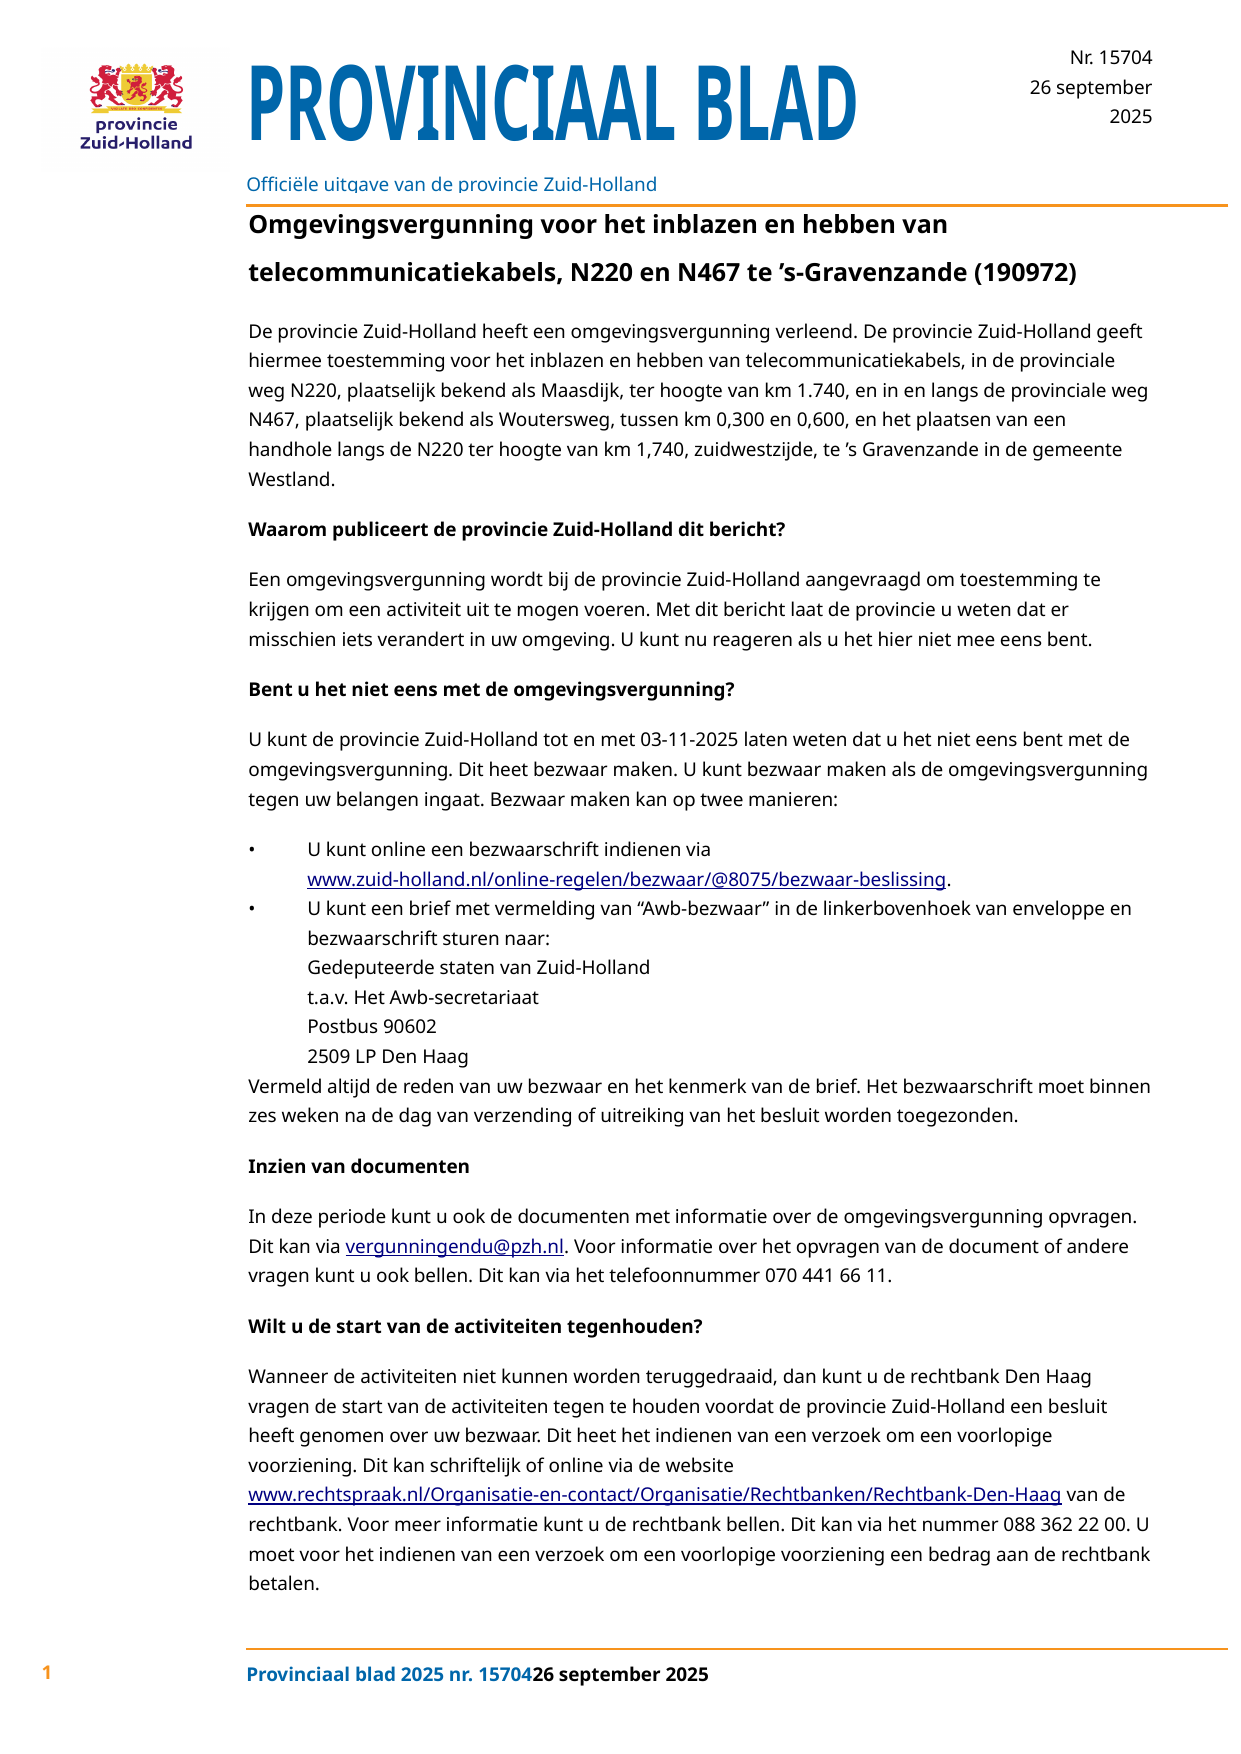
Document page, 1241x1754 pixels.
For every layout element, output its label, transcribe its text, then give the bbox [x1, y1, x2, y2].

text U kunt de provincie Zuid-Holland tot en met 03-11-2025 laten weten dat u het niet eens bent met de omgevingsvergunning. Dit heet bezwaar maken. U kunt bezwaar maken als de omgevingsvergunning tegen uw belangen ingaat. Bezwaar maken kan op twee manieren: [248, 727, 1152, 812]
list U kunt een brief met vermelding van “Awb-bezwaar” in de linkerbovenhoek van enveloppe en bezwaarschrift sturen naar: [248, 895, 1152, 951]
text Waarom publiceert de provincie Zuid-Holland dit bericht? [248, 516, 1152, 542]
text Inzien van documenten [248, 1153, 1152, 1179]
text De provincie Zuid-Holland heeft een omgevingsvergunning verleend. De provincie Zuid-Holland geeft hiermee toestemming voor het inblazen en hebben van telecommunicatiekabels, in de provinciale weg N220, plaatselijk bekend als Maasdijk, ter hoogte van km 1.740, en in en langs de provinciale weg N467, plaatselijk bekend als Woutersweg, tussen km 0,300 en 0,600, en het plaatsen van een handhole langs de N220 ter hoogte van km 1,740, zuidwestzijde, te ’s Gravenzande in de gemeente Westland. [248, 318, 1152, 492]
picture [41, 47, 231, 172]
list Postbus 90602 [248, 1014, 1152, 1039]
list Gedeputeerde staten van Zuid-Holland [248, 954, 1152, 980]
text Bent u het niet eens met de omgevingsvergunning? [248, 676, 1152, 702]
text Vermeld altijd de reden van uw bezwaar en het kenmerk van de brief. Het bezwaarschrift moet binnen zes weken na de dag van verzending of uitreiking van het besluit worden toegezonden. [248, 1073, 1152, 1128]
list U kunt online een bezwaarschrift indienen via www.zuid-holland.nl/online-regelen/bezwaar/@8075/bezwaar-beslissing. [248, 836, 1152, 892]
text Wilt u de start van de activiteiten tegenhouden? [248, 1313, 1152, 1339]
list t.a.v. Het Awb-secretariaat [248, 984, 1152, 1010]
list 2509 LP Den Haag [248, 1043, 1152, 1069]
text In deze periode kunt u ook de documenten met informatie over de omgevingsvergunning opvragen. Dit kan via vergunningendu@pzh.nl. Voor informatie over het opvragen van de document of andere vragen kunt u ook bellen. Dit kan via het telefoonnummer 070 441 66 11. [248, 1203, 1152, 1288]
text Omgevingsvergunning voor het inblazen en hebben van telecommunicatiekabels, N220 en N467 te ’s-Gravenzande (190972) [248, 207, 1152, 288]
text Wanneer de activiteiten niet kunnen worden teruggedraaid, dan kunt u de rechtbank Den Haag vragen de start van de activiteiten tegen te houden voordat de provincie Zuid-Holland een besluit heeft genomen over uw bezwaar. Dit heet het indienen van een verzoek om een voorlopige voorziening. Dit kan schriftelijk of online via de website www.rechtspraak.nl/Organisatie-en-contact/Organisatie/Rechtbanken/Rechtbank-Den-Haag van de rechtbank. Voor meer informatie kunt u de rechtbank bellen. Dit kan via het nummer 088 362 22 00. U moet voor het indienen van een verzoek om een voorlopige voorziening een bedrag aan de rechtbank betalen. [248, 1363, 1152, 1596]
text Een omgevingsvergunning wordt bij de provincie Zuid-Holland aangevraagd om toestemming te krijgen om een activiteit uit te mogen voeren. Met dit bericht laat de provincie u weten dat er misschien iets verandert in uw omgeving. U kunt nu reageren als u het hier niet mee eens bent. [248, 567, 1152, 652]
